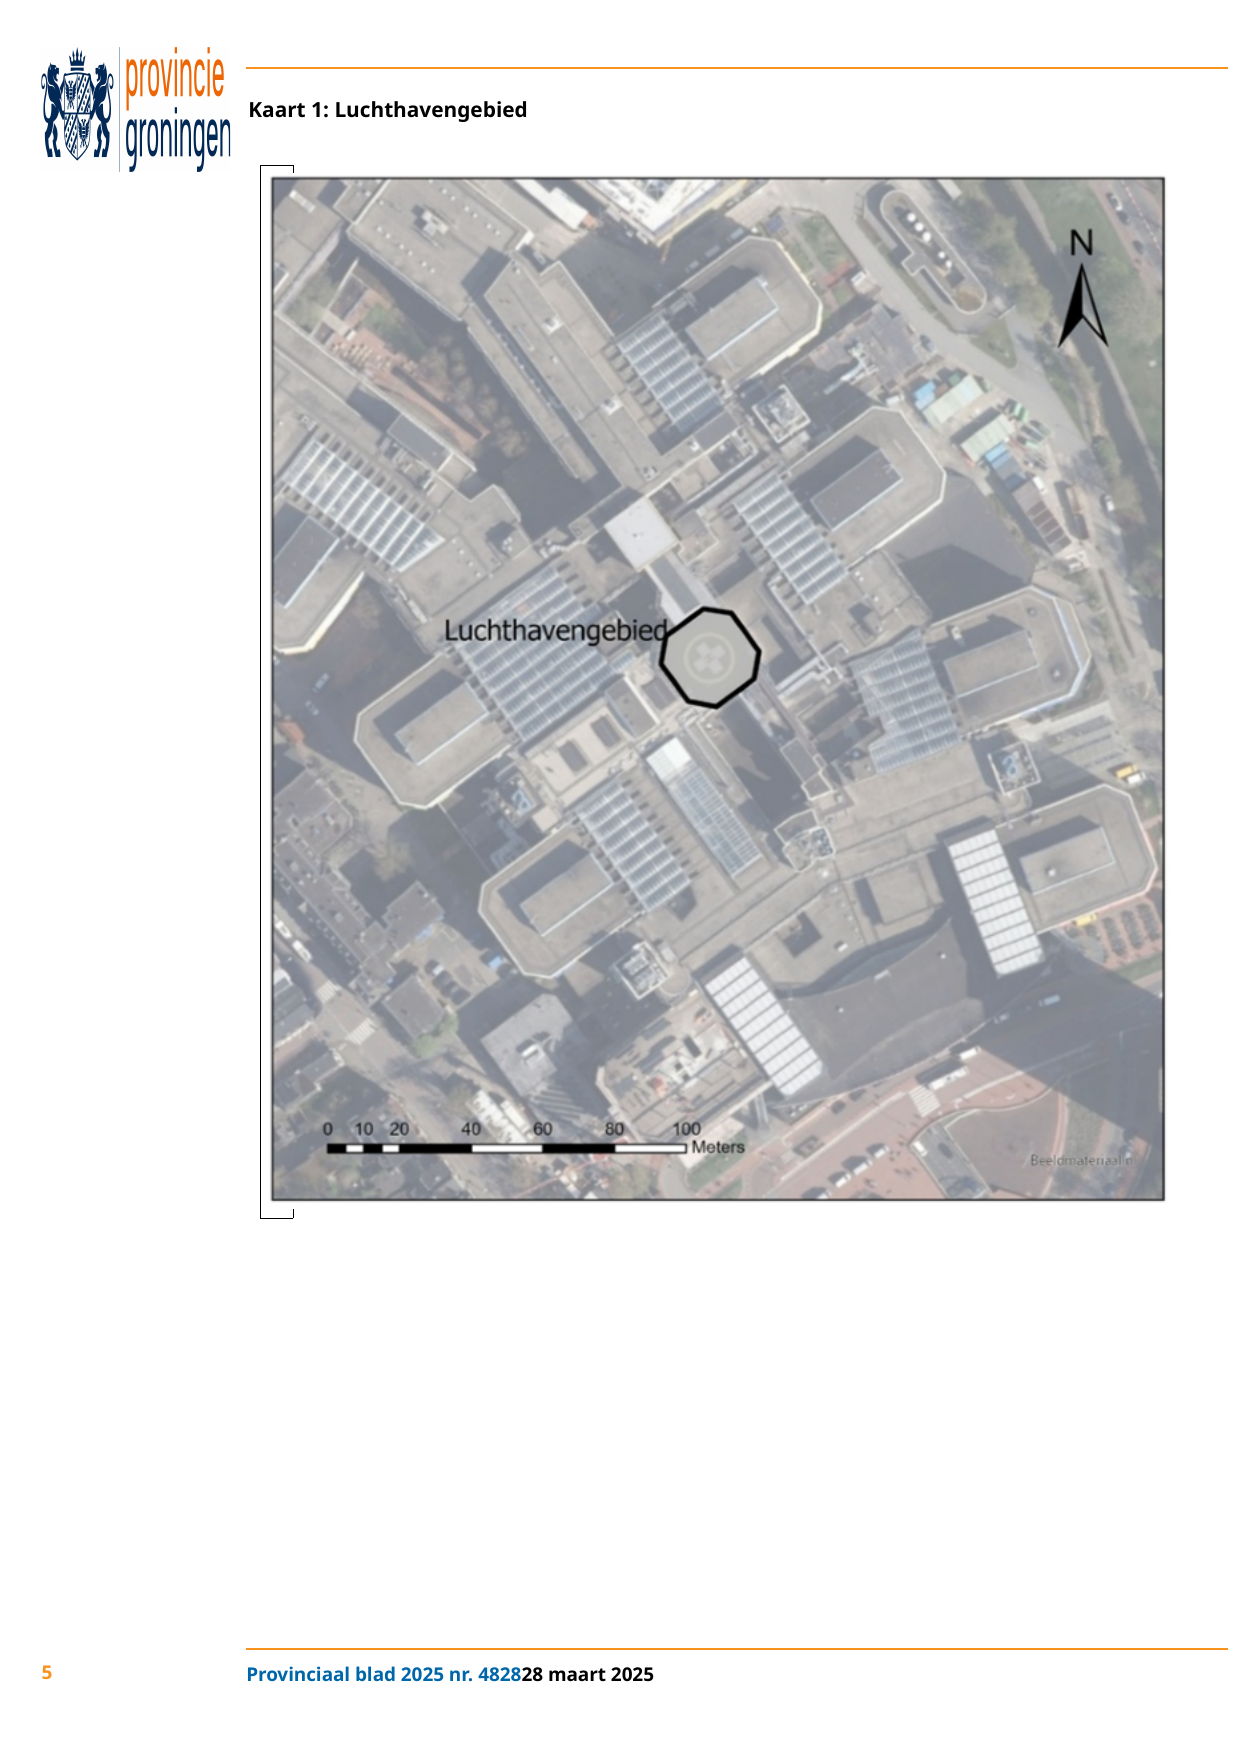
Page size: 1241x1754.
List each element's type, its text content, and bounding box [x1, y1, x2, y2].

picture [41, 47, 231, 172]
text Kaart 1: Luchthavengebied [248, 95, 1152, 123]
picture [268, 173, 1173, 1209]
